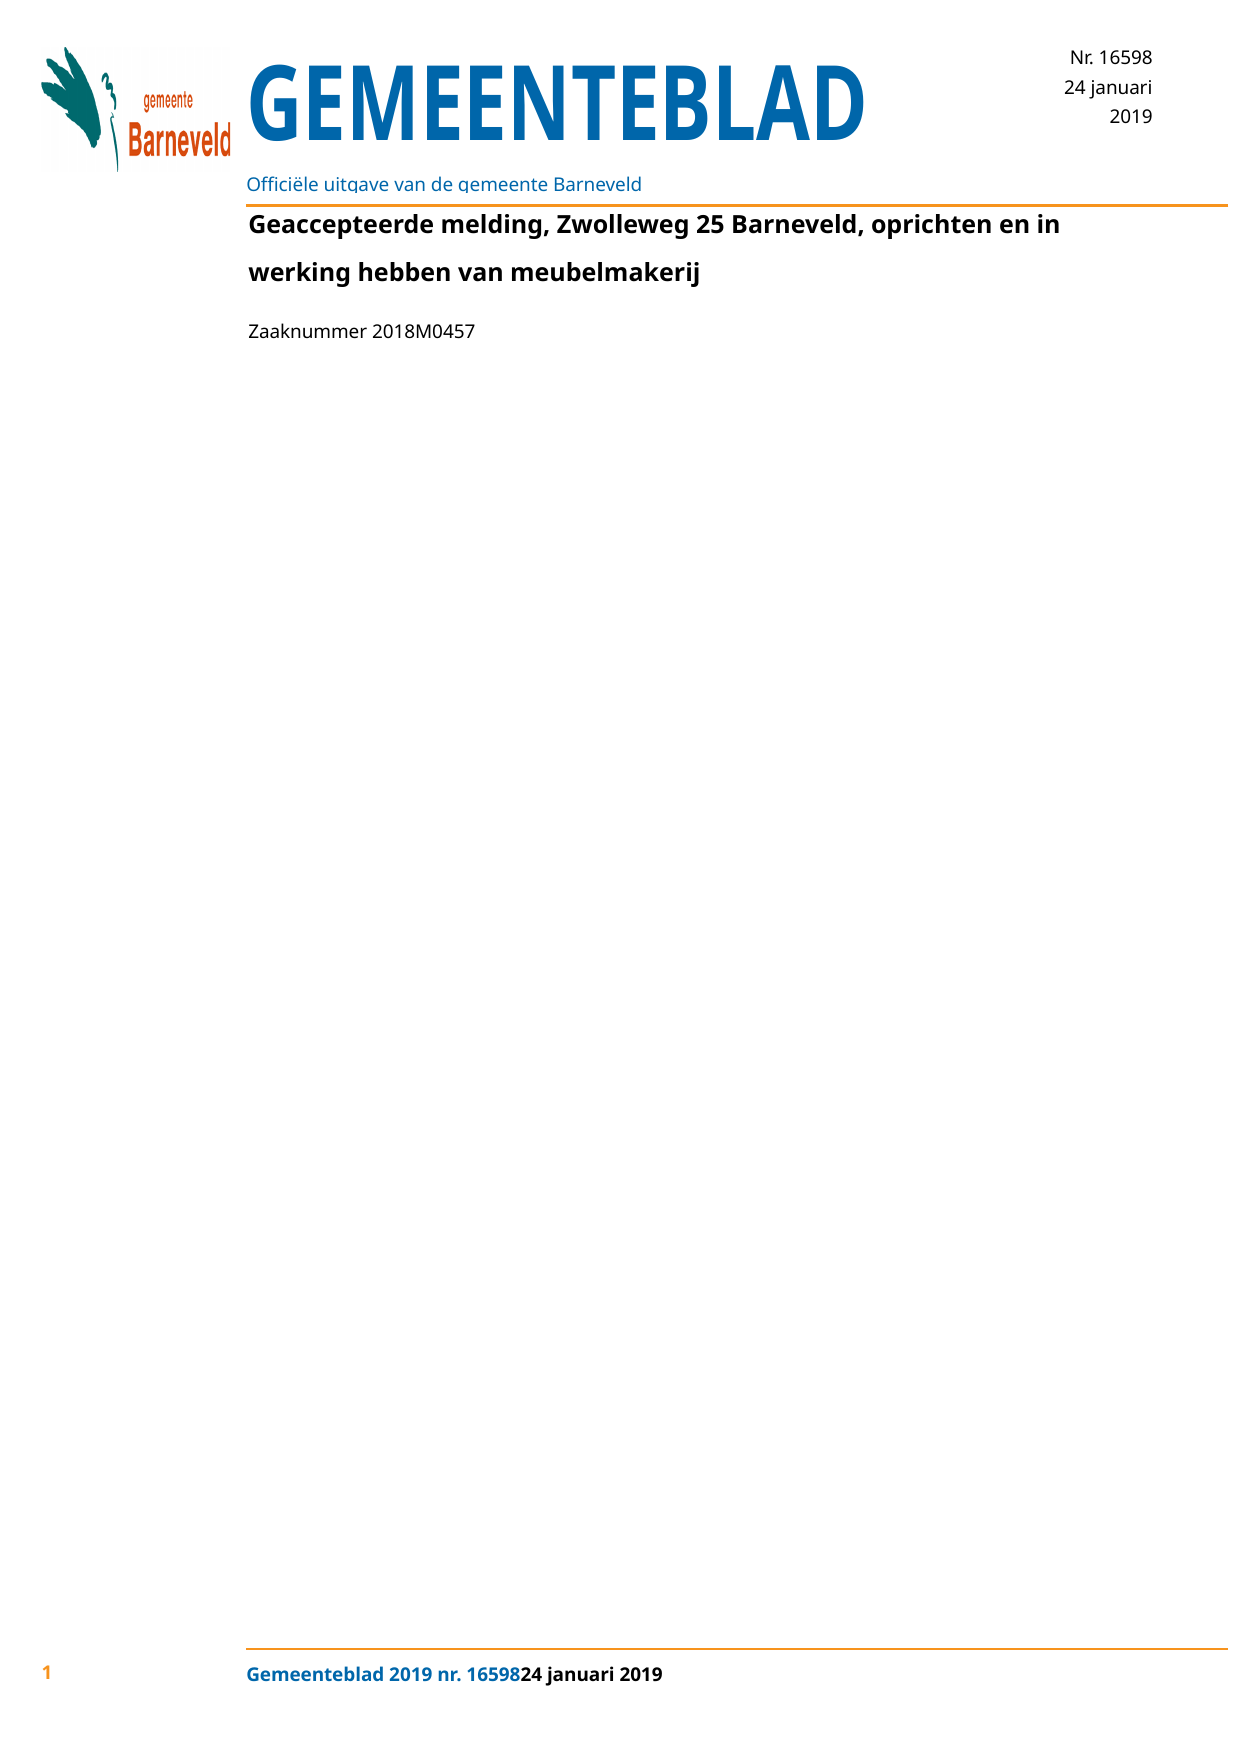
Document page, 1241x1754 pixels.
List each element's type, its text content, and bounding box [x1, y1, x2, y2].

picture [41, 47, 231, 172]
text Zaaknummer 2018M0457 [248, 318, 1152, 344]
text Geaccepteerde melding, Zwolleweg 25 Barneveld, oprichten en in werking hebben van meubelmakerij [248, 207, 1152, 288]
